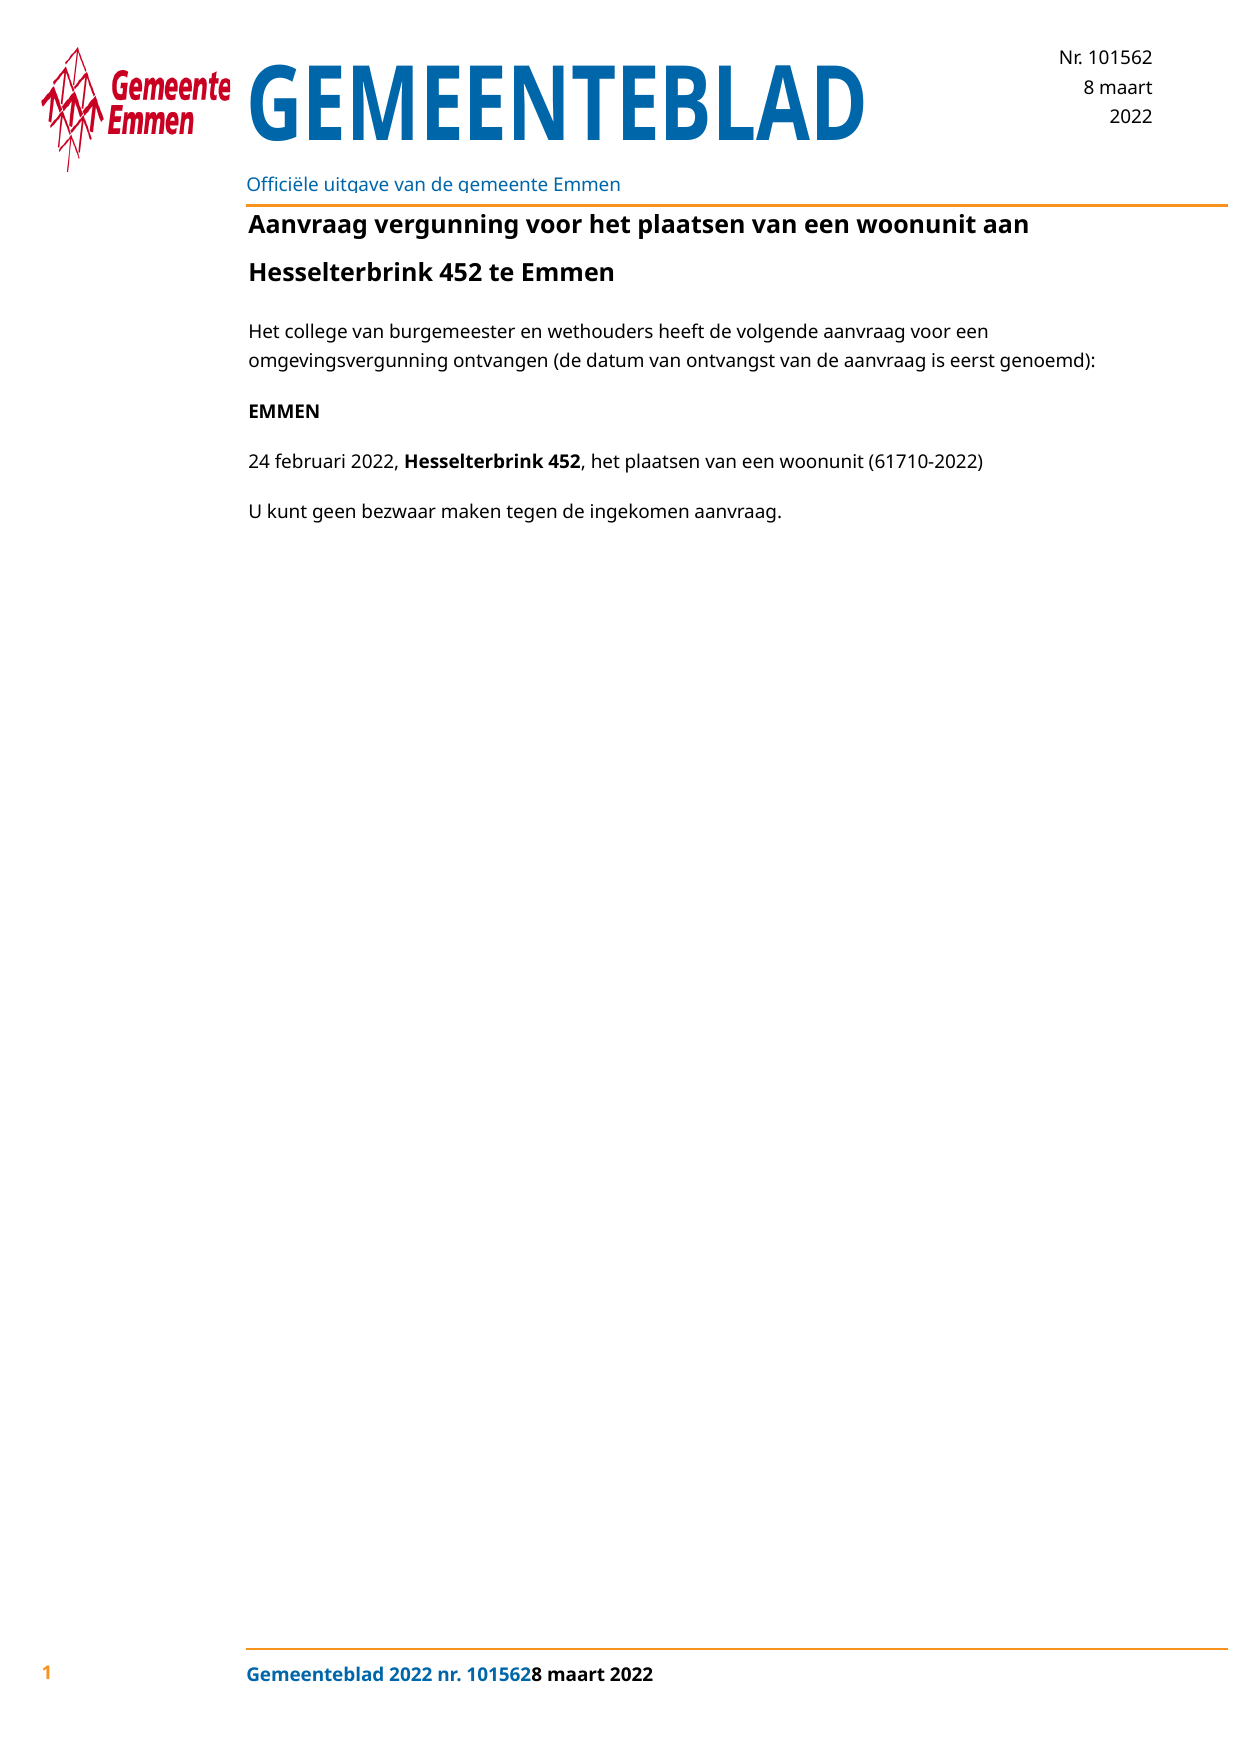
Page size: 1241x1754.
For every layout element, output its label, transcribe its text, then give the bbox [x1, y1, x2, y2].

text U kunt geen bezwaar maken tegen de ingekomen aanvraag. [248, 499, 1152, 524]
text Het college van burgemeester en wethouders heeft de volgende aanvraag voor een omgevingsvergunning ontvangen (de datum van ontvangst van de aanvraag is eerst genoemd): [248, 318, 1152, 373]
text Aanvraag vergunning voor het plaatsen van een woonunit aan Hesselterbrink 452 te Emmen [248, 207, 1152, 288]
text EMMEN [248, 398, 1152, 424]
text 24 februari 2022, Hesselterbrink 452, het plaatsen van een woonunit (61710-2022) [248, 448, 1152, 474]
picture [41, 47, 231, 172]
